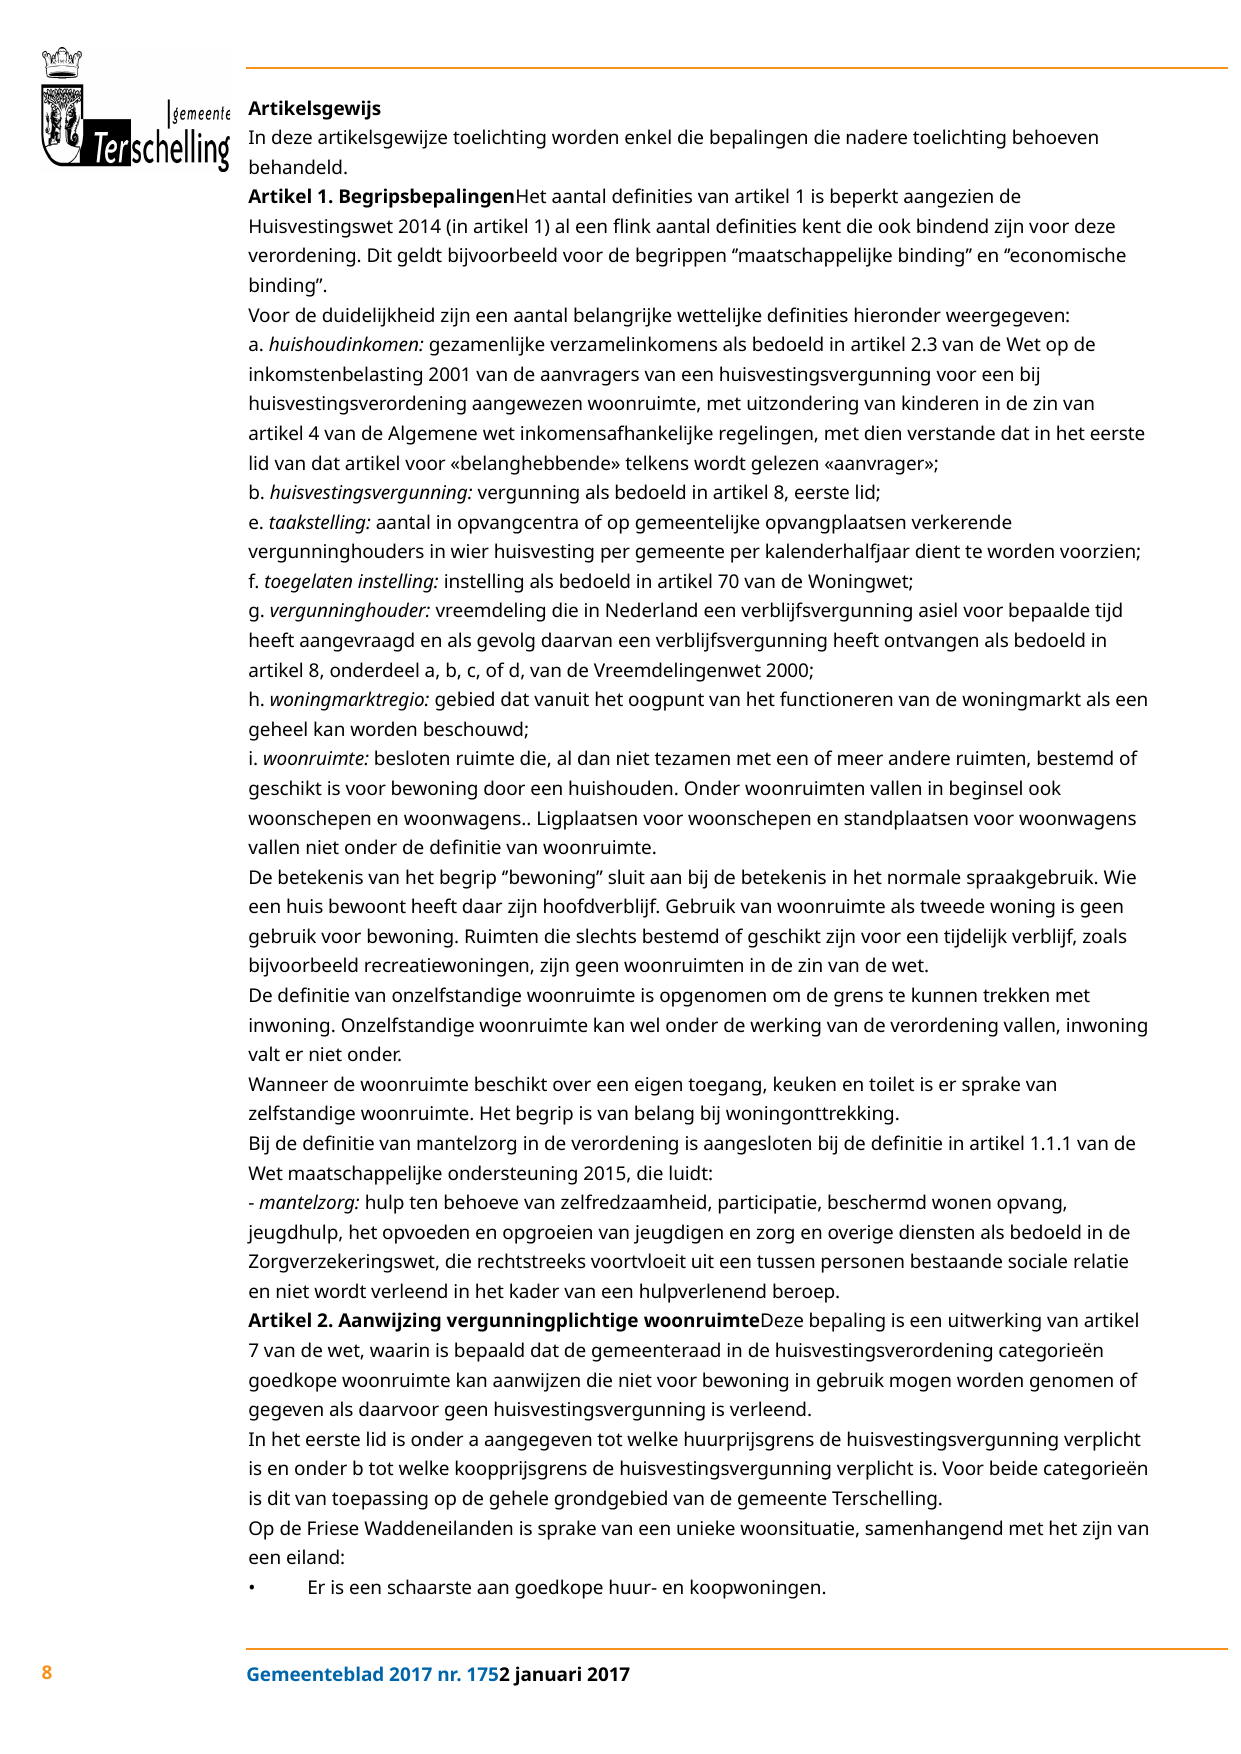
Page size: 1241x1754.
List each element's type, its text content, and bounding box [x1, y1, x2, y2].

text f. toegelaten instelling: instelling als bedoeld in artikel 70 van de Woningwet; [248, 568, 1152, 594]
text Bij de definitie van mantelzorg in de verordening is aangesloten bij de definitie in artikel 1.1.1 van de Wet maatschappelijke ondersteuning 2015, die luidt: [248, 1130, 1152, 1186]
text Wanneer de woonruimte beschikt over een eigen toegang, keuken en toilet is er sprake van zelfstandige woonruimte. Het begrip is van belang bij woningonttrekking. [248, 1071, 1152, 1126]
picture [41, 47, 231, 172]
text Op de Friese Waddeneilanden is sprake van een unieke woonsituatie, samenhangend met het zijn van een eiland: [248, 1515, 1152, 1570]
text i. woonruimte: besloten ruimte die, al dan niet tezamen met een of meer andere ruimten, bestemd of geschikt is voor bewoning door een huishouden. Onder woonruimten vallen in beginsel ook woonschepen en woonwagens.. Ligplaatsen voor woonschepen en standplaatsen voor woonwagens vallen niet onder de definitie van woonruimte. [248, 746, 1152, 860]
text e. taakstelling: aantal in opvangcentra of op gemeentelijke opvangplaatsen verkerende vergunninghouders in wier huisvesting per gemeente per kalenderhalfjaar dient te worden voorzien; [248, 509, 1152, 564]
list Er is een schaarste aan goedkope huur- en koopwoningen. [248, 1574, 1152, 1600]
text Artikelsgewijs [248, 95, 1152, 121]
text h. woningmarktregio: gebied dat vanuit het oogpunt van het functioneren van de woningmarkt als een geheel kan worden beschouwd; [248, 686, 1152, 742]
text a. huishoudinkomen: gezamenlijke verzamelinkomens als bedoeld in artikel 2.3 van de Wet op de inkomstenbelasting 2001 van de aanvragers van een huisvestingsvergunning voor een bij huisvestingsverordening aangewezen woonruimte, met uitzondering van kinderen in de zin van artikel 4 van de Algemene wet inkomensafhankelijke regelingen, met dien verstande dat in het eerste lid van dat artikel voor «belanghebbende» telkens wordt gelezen «aanvrager»; [248, 331, 1152, 476]
text - mantelzorg: hulp ten behoeve van zelfredzaamheid, participatie, beschermd wonen opvang, jeugdhulp, het opvoeden en opgroeien van jeugdigen en zorg en overige diensten als bedoeld in de Zorgverzekeringswet, die rechtstreeks voortvloeit uit een tussen personen bestaande sociale relatie en niet wordt verleend in het kader van een hulpverlenend beroep. [248, 1189, 1152, 1304]
text Voor de duidelijkheid zijn een aantal belangrijke wettelijke definities hieronder weergegeven: [248, 302, 1152, 328]
text De definitie van onzelfstandige woonruimte is opgenomen om de grens te kunnen trekken met inwoning. Onzelfstandige woonruimte kan wel onder de werking van de verordening vallen, inwoning valt er niet onder. [248, 982, 1152, 1067]
text De betekenis van het begrip ‘’bewoning’’ sluit aan bij de betekenis in het normale spraakgebruik. Wie een huis bewoont heeft daar zijn hoofdverblijf. Gebruik van woonruimte als tweede woning is geen gebruik voor bewoning. Ruimten die slechts bestemd of geschikt zijn voor een tijdelijk verblijf, zoals bijvoorbeeld recreatiewoningen, zijn geen woonruimten in de zin van de wet. [248, 864, 1152, 978]
text b. huisvestingsvergunning: vergunning als bedoeld in artikel 8, eerste lid; [248, 479, 1152, 505]
text In het eerste lid is onder a aangegeven tot welke huurprijsgrens de huisvestingsvergunning verplicht is en onder b tot welke koopprijsgrens de huisvestingsvergunning verplicht is. Voor beide categorieën is dit van toepassing op de gehele grondgebied van de gemeente Terschelling. [248, 1426, 1152, 1511]
text Artikel 2. Aanwijzing vergunningplichtige woonruimteDeze bepaling is een uitwerking van artikel 7 van de wet, waarin is bepaald dat de gemeenteraad in de huisvestingsverordening categorieën goedkope woonruimte kan aanwijzen die niet voor bewoning in gebruik mogen worden genomen of gegeven als daarvoor geen huisvestingsvergunning is verleend. [248, 1308, 1152, 1422]
text In deze artikelsgewijze toelichting worden enkel die bepalingen die nadere toelichting behoeven behandeld. [248, 124, 1152, 180]
text Artikel 1. BegripsbepalingenHet aantal definities van artikel 1 is beperkt aangezien de Huisvestingswet 2014 (in artikel 1) al een flink aantal definities kent die ook bindend zijn voor deze verordening. Dit geldt bijvoorbeeld voor de begrippen ‘’maatschappelijke binding’’ en ‘’economische binding’’. [248, 183, 1152, 298]
text g. vergunninghouder: vreemdeling die in Nederland een verblijfsvergunning asiel voor bepaalde tijd heeft aangevraagd en als gevolg daarvan een verblijfsvergunning heeft ontvangen als bedoeld in artikel 8, onderdeel a, b, c, of d, van de Vreemdelingenwet 2000; [248, 598, 1152, 683]
